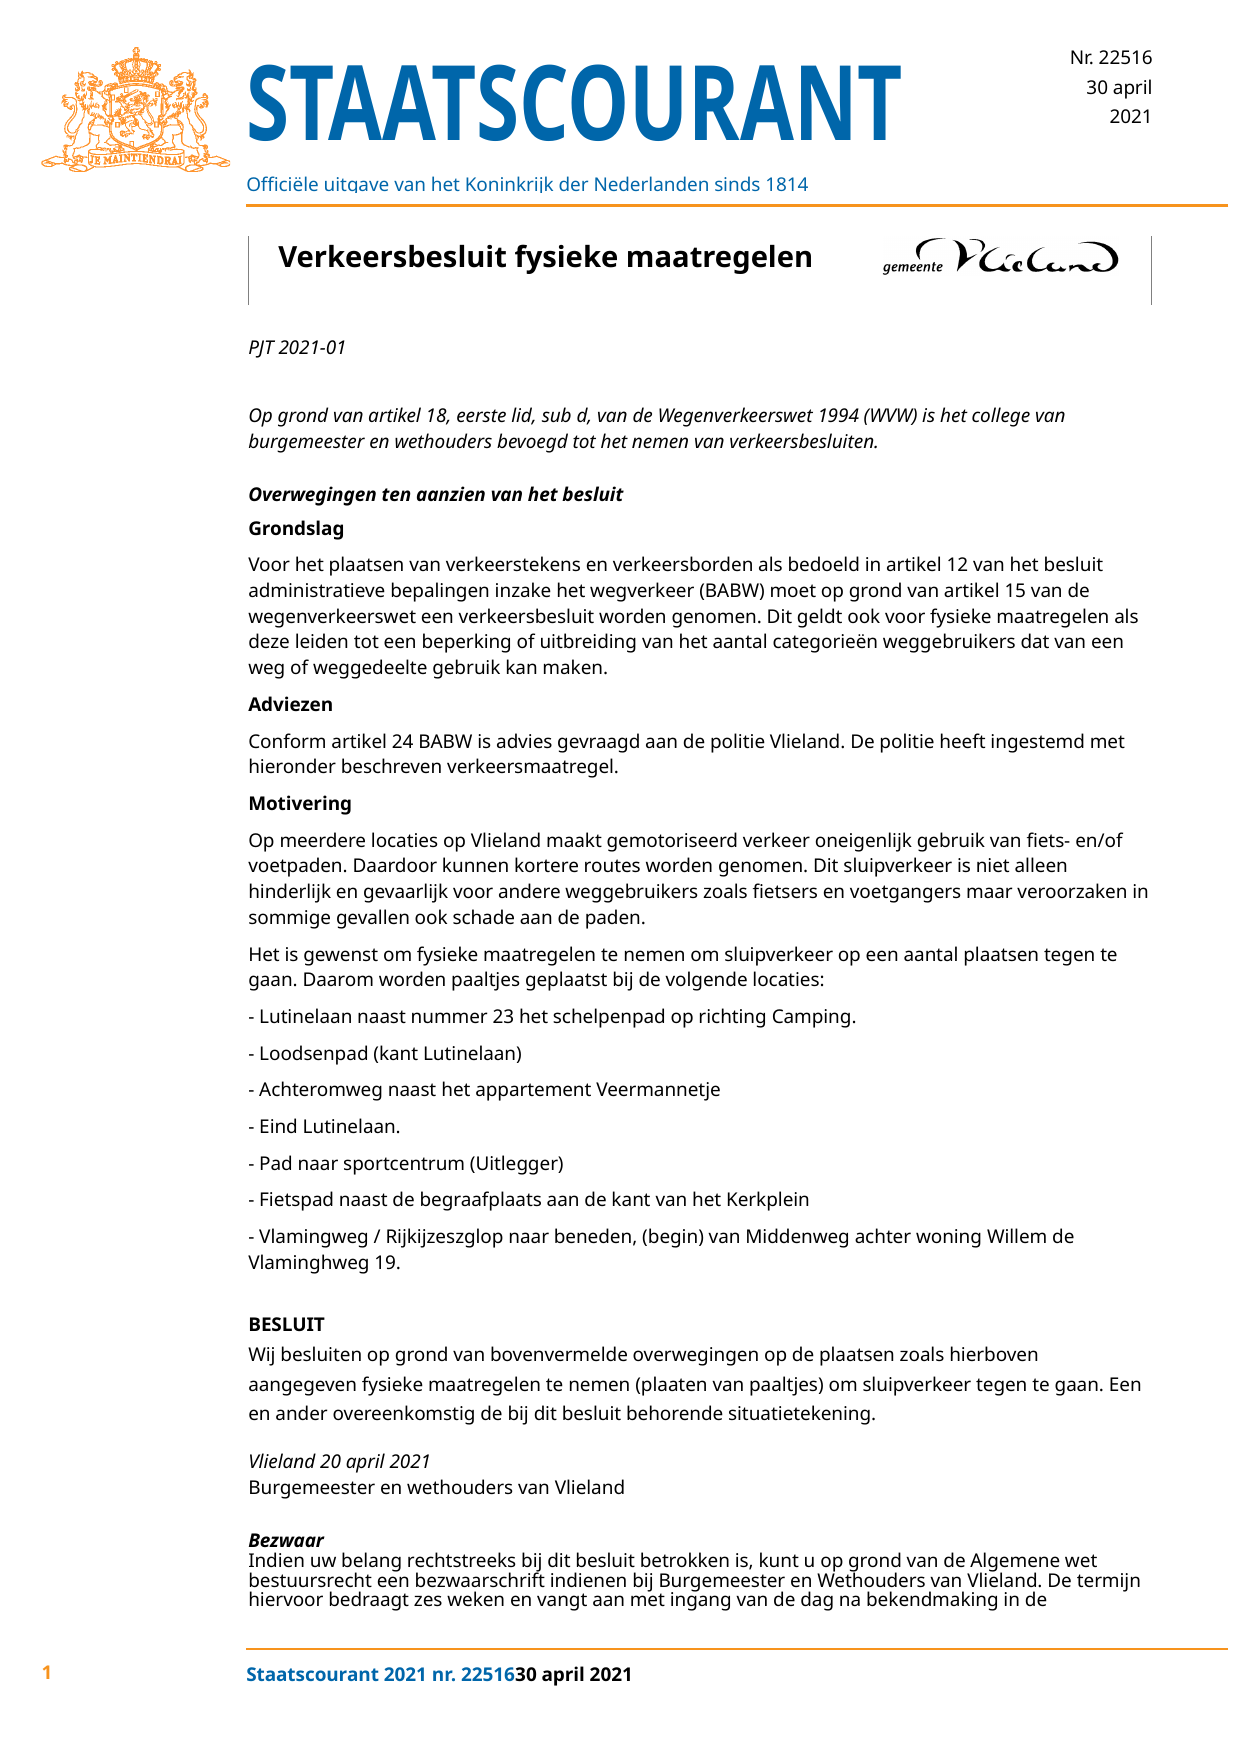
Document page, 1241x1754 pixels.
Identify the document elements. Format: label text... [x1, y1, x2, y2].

text BESLUIT [248, 1312, 1152, 1337]
text Bezwaar [248, 1527, 1152, 1552]
text Het is gewenst om fysieke maatregelen te nemen om sluipverkeer op een aantal plaatsen tegen te gaan. Daarom worden paaltjes geplaatst bij de volgende locaties: [248, 941, 1152, 992]
text Overwegingen ten aanzien van het besluit [248, 481, 1152, 507]
text Wij besluiten op grond van bovenvermelde overwegingen op de plaatsen zoals hierboven aangegeven fysieke maatregelen te nemen (plaaten van paaltjes) om sluipverkeer tegen te gaan. Een en ander overeenkomstig de bij dit besluit behorende situatietekening. [248, 1341, 1152, 1426]
picture [882, 236, 1119, 276]
table_header [850, 236, 1151, 305]
table_header Verkeersbesluit fysieke maatregelen [249, 236, 850, 305]
text Op meerdere locaties op Vlieland maakt gemotoriseerd verkeer oneigenlijk gebruik van fiets- en/of voetpaden. Daardoor kunnen kortere routes worden genomen. Dit sluipverkeer is niet alleen hinderlijk en gevaarlijk voor andere weggebruikers zoals fietsers en voetgangers maar veroorzaken in sommige gevallen ook schade aan de paden. [248, 827, 1152, 930]
text - Fietspad naast de begraafplaats aan de kant van het Kerkplein [248, 1186, 1152, 1212]
text Grondslag [248, 515, 1152, 541]
text Burgemeester en wethouders van Vlieland [248, 1474, 1152, 1499]
text - Pad naar sportcentrum (Uitlegger) [248, 1150, 1152, 1176]
text Adviezen [248, 691, 1152, 717]
text - Eind Lutinelaan. [248, 1113, 1152, 1139]
text PJT 2021-01 [248, 334, 1152, 360]
text Voor het plaatsen van verkeerstekens en verkeersborden als bedoeld in artikel 12 van het besluit administratieve bepalingen inzake het wegverkeer (BABW) moet op grond van artikel 15 van de wegenverkeerswet een verkeersbesluit worden genomen. Dit geldt ook voor fysieke maatregelen als deze leiden tot een beperking of uitbreiding van het aantal categorieën weggebruikers dat van een weg of weggedeelte gebruik kan maken. [248, 552, 1152, 680]
text - Vlamingweg / Rijkijzeszglop naar beneden, (begin) van Middenweg achter woning Willem de Vlaminghweg 19. [248, 1223, 1152, 1274]
picture [41, 47, 231, 172]
text - Loodsenpad (kant Lutinelaan) [248, 1040, 1152, 1066]
text - Achteromweg naast het appartement Veermannetje [248, 1076, 1152, 1102]
text Op grond van artikel 18, eerste lid, sub d, van de Wegenverkeerswet 1994 (WVW) is het college van burgemeester en wethouders bevoegd tot het nemen van verkeersbesluiten. [248, 402, 1152, 454]
text Vlieland 20 april 2021 [248, 1448, 1152, 1474]
text - Lutinelaan naast nummer 23 het schelpenpad op richting Camping. [248, 1003, 1152, 1029]
text Indien uw belang rechtstreeks bij dit besluit betrokken is, kunt u op grond van de Algemene wet bestuursrecht een bezwaarschrift indienen bij Burgemeester en Wethouders van Vlieland. De termijn hiervoor bedraagt zes weken en vangt aan met ingang van de dag na bekendmaking in de [248, 1552, 1152, 1610]
text Conform artikel 24 BABW is advies gevraagd aan de politie Vlieland. De politie heeft ingestemd met hieronder beschreven verkeersmaatregel. [248, 728, 1152, 779]
text Motivering [248, 790, 1152, 816]
